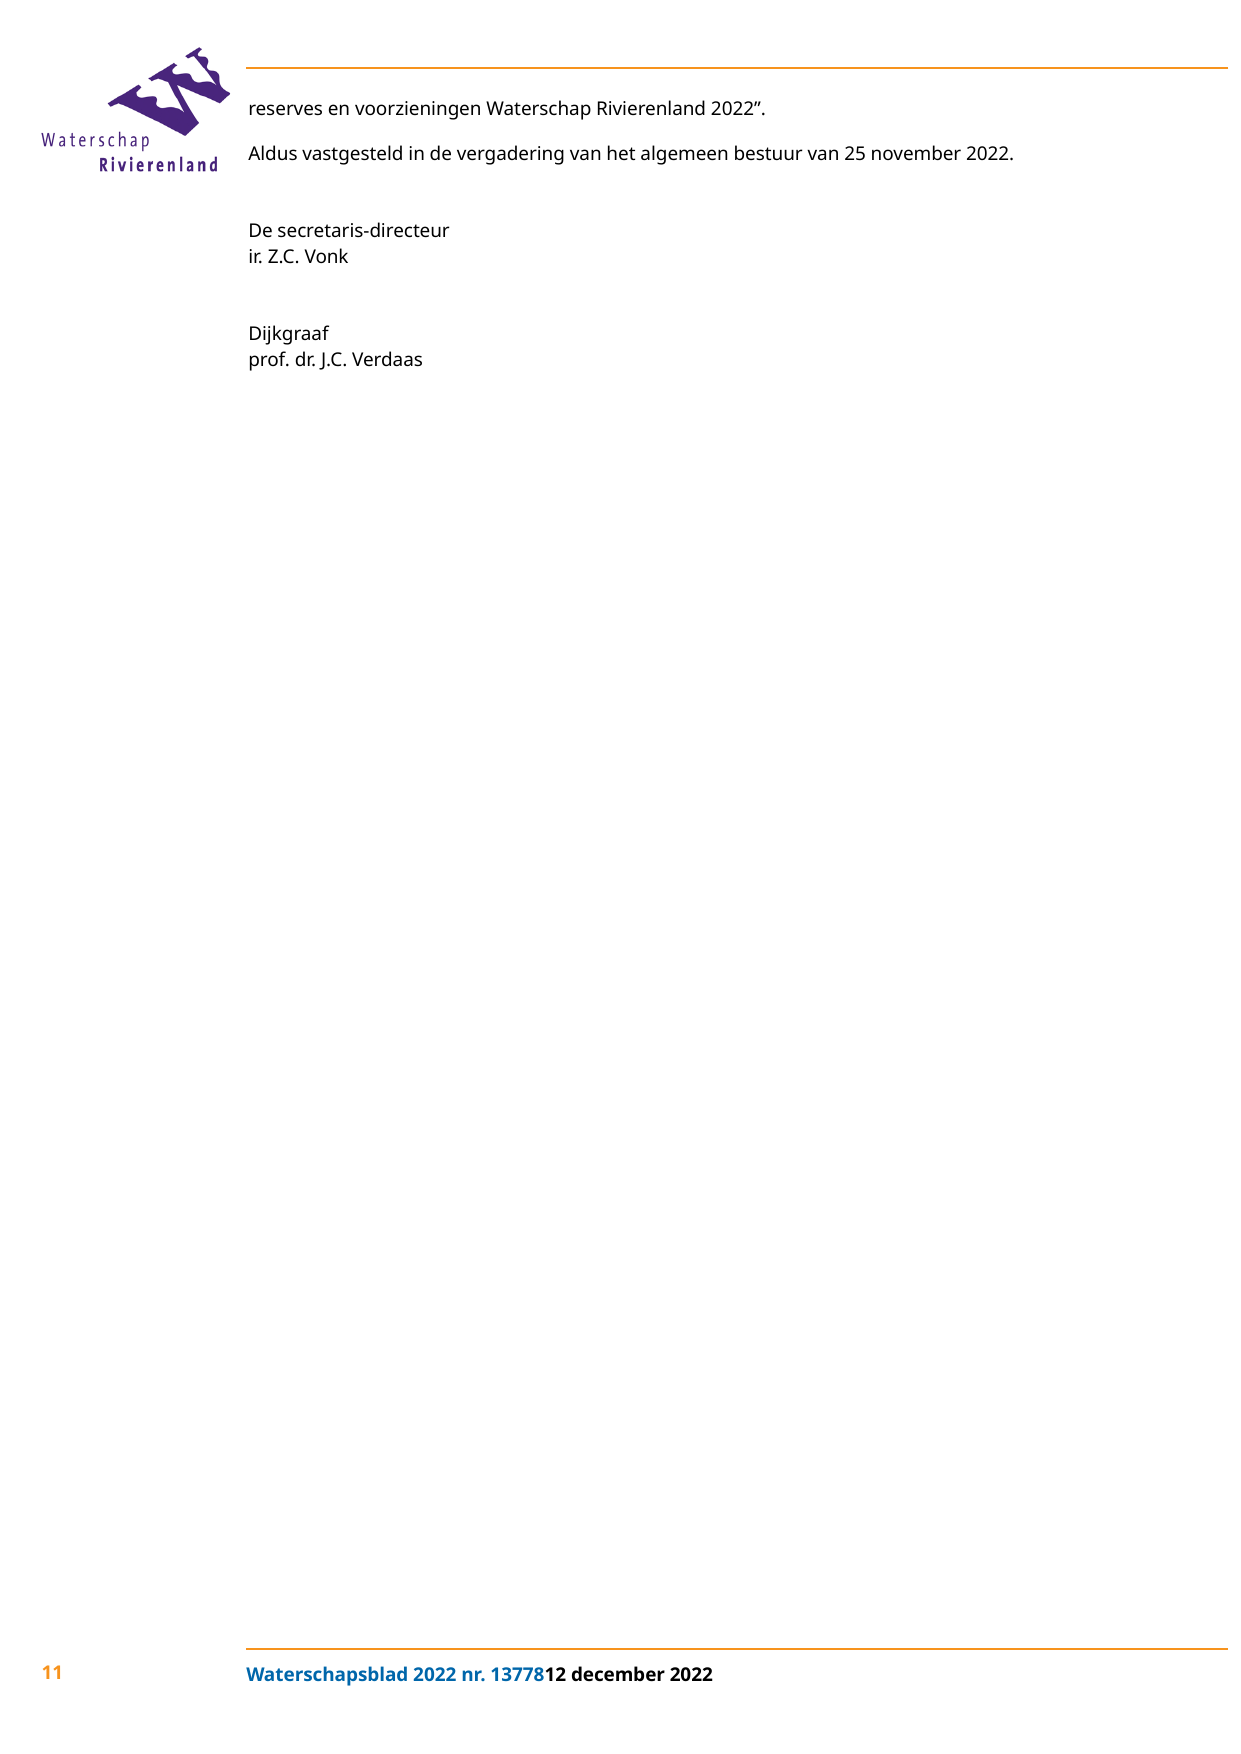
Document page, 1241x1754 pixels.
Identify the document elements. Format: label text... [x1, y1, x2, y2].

text Aldus vastgesteld in de vergadering van het algemeen bestuur van 25 november 2022. [248, 140, 1152, 166]
text ir. Z.C. Vonk [248, 243, 1152, 269]
text prof. dr. J.C. Verdaas [248, 346, 1152, 372]
text De secretaris-directeur [248, 218, 1152, 243]
text Dijkgraaf [248, 321, 1152, 346]
text reserves en voorzieningen Waterschap Rivierenland 2022”. [248, 95, 1152, 121]
picture [41, 47, 231, 172]
